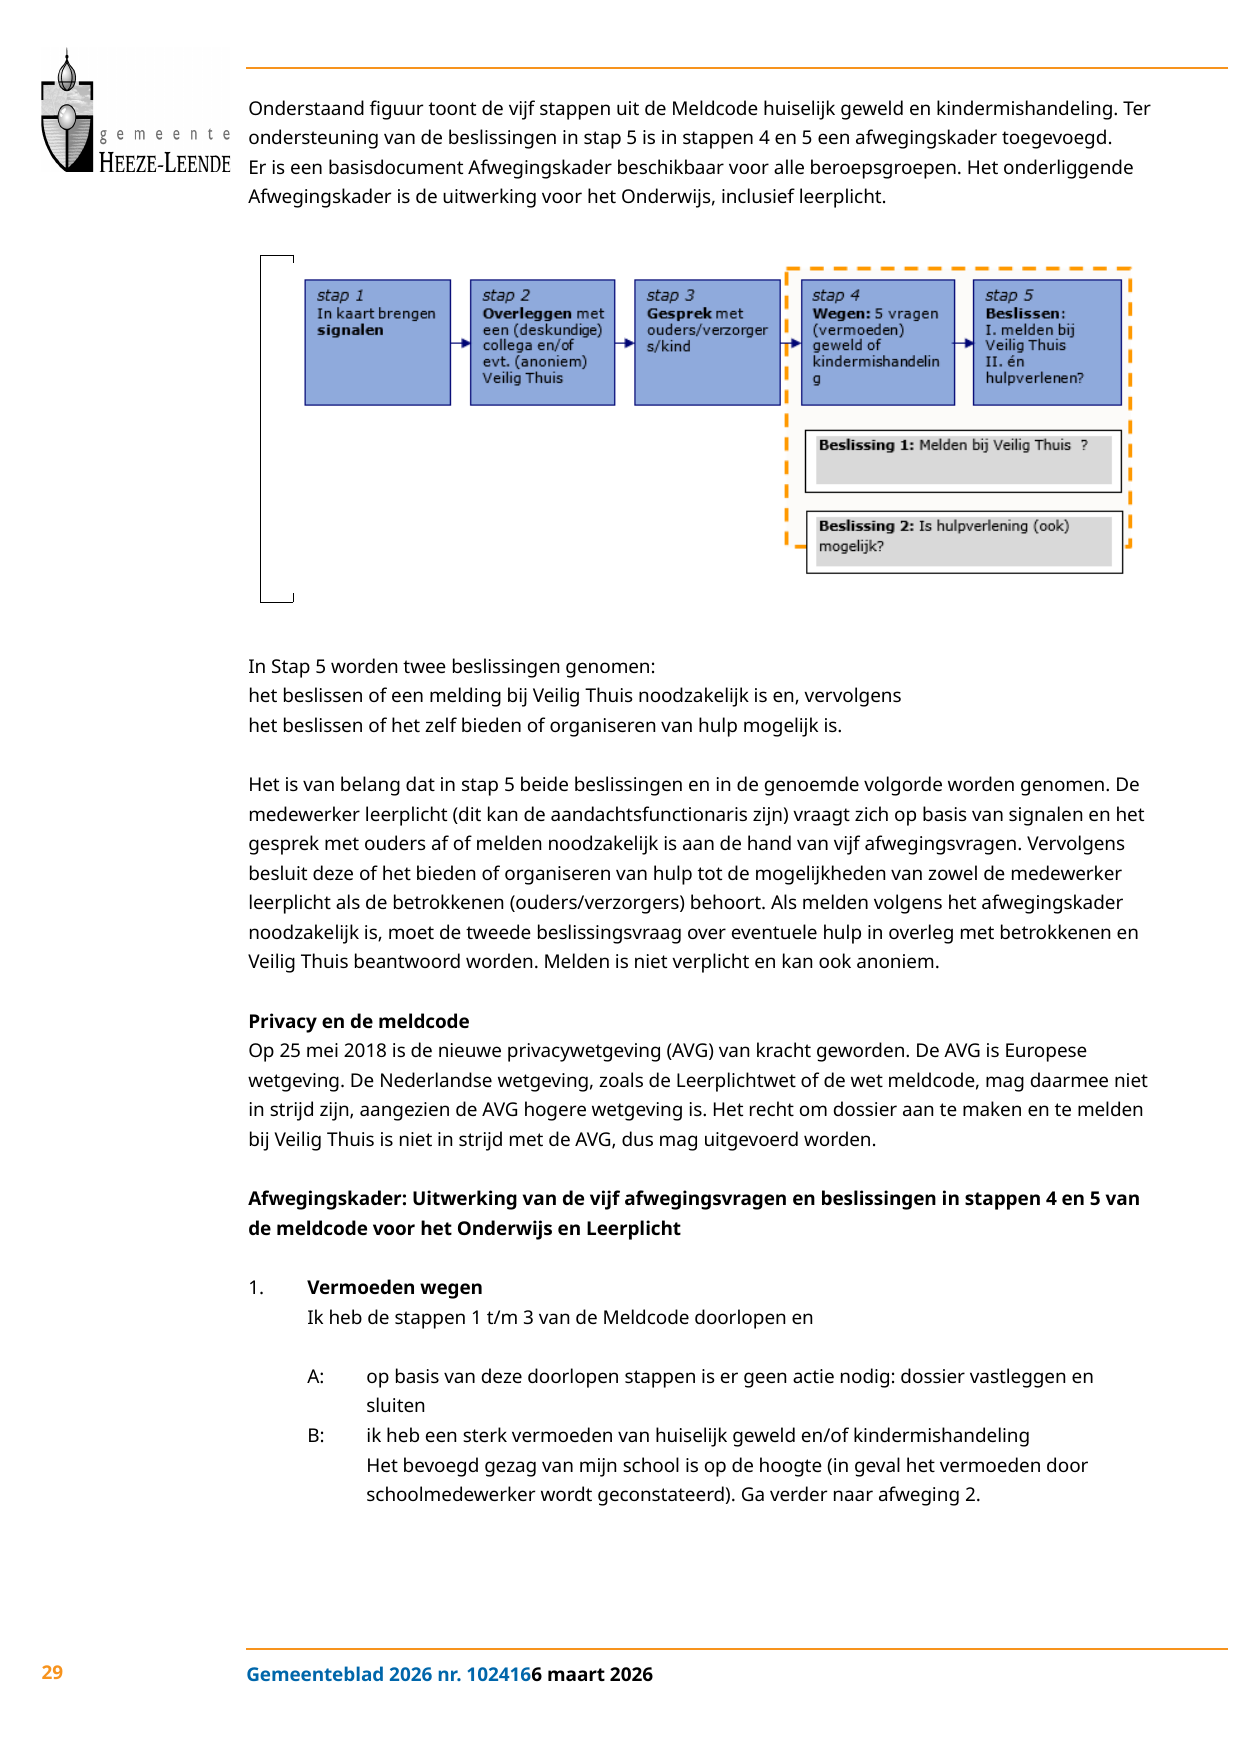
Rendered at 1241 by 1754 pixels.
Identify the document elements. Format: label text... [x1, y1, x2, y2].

table_header Vermoeden wegen Ik heb de stappen 1 t/m 3 van de Meldcode doorlopen en op basis van deze doorlopen stappen is er geen actie nodig: dossier vastleggen en sluiten ik heb een sterk vermoeden van huiselijk geweld en/of kindermishandeling Het bevoegd gezag van mijn school is op de hoogte (in geval het vermoeden door schoolmedewerker wordt geconstateerd). Ga verder naar afweging 2. [248, 1274, 1152, 1507]
text In Stap 5 worden twee beslissingen genomen: [248, 653, 1152, 679]
text Er is een basisdocument Afwegingskader beschikbaar voor alle beroepsgroepen. Het onderliggende Afwegingskader is de uitwerking voor het Onderwijs, inclusief leerplicht. [248, 154, 1152, 209]
text Op 25 mei 2018 is de nieuwe privacywetgeving (AVG) van kracht geworden. De AVG is Europese wetgeving. De Nederlandse wetgeving, zoals de Leerplichtwet of de wet meldcode, mag daarmee niet in strijd zijn, aangezien de AVG hogere wetgeving is. Het recht om dossier aan te maken en te melden bij Veilig Thuis is niet in strijd met de AVG, dus mag uitgevoerd worden. [248, 1037, 1152, 1152]
text Het is van belang dat in stap 5 beide beslissingen en in de genoemde volgorde worden genomen. De medewerker leerplicht (dit kan de aandachtsfunctionaris zijn) vraagt zich op basis van signalen en het gesprek met ouders af of melden noodzakelijk is aan de hand van vijf afwegingsvragen. Vervolgens besluit deze of het bieden of organiseren van hulp tot de mogelijkheden van zowel de medewerker leerplicht als de betrokkenen (ouders/verzorgers) behoort. Als melden volgens het afwegingskader noodzakelijk is, moet de tweede beslissingsvraag over eventuele hulp in overleg met betrokkenen en Veilig Thuis beantwoord worden. Melden is niet verplicht en kan ook anoniem. [248, 771, 1152, 974]
text Privacy en de meldcode [248, 1008, 1152, 1034]
picture [268, 263, 1155, 593]
picture [41, 47, 231, 172]
text Onderstaand figuur toont de vijf stappen uit de Meldcode huiselijk geweld en kindermishandeling. Ter ondersteuning van de beslissingen in stap 5 is in stappen 4 en 5 een afwegingskader toegevoegd. [248, 95, 1152, 150]
text Afwegingskader: Uitwerking van de vijf afwegingsvragen en beslissingen in stappen 4 en 5 van de meldcode voor het Onderwijs en Leerplicht [248, 1185, 1152, 1241]
text het beslissen of het zelf bieden of organiseren van hulp mogelijk is. [248, 712, 1152, 738]
text het beslissen of een melding bij Veilig Thuis noodzakelijk is en, vervolgens [248, 682, 1152, 708]
